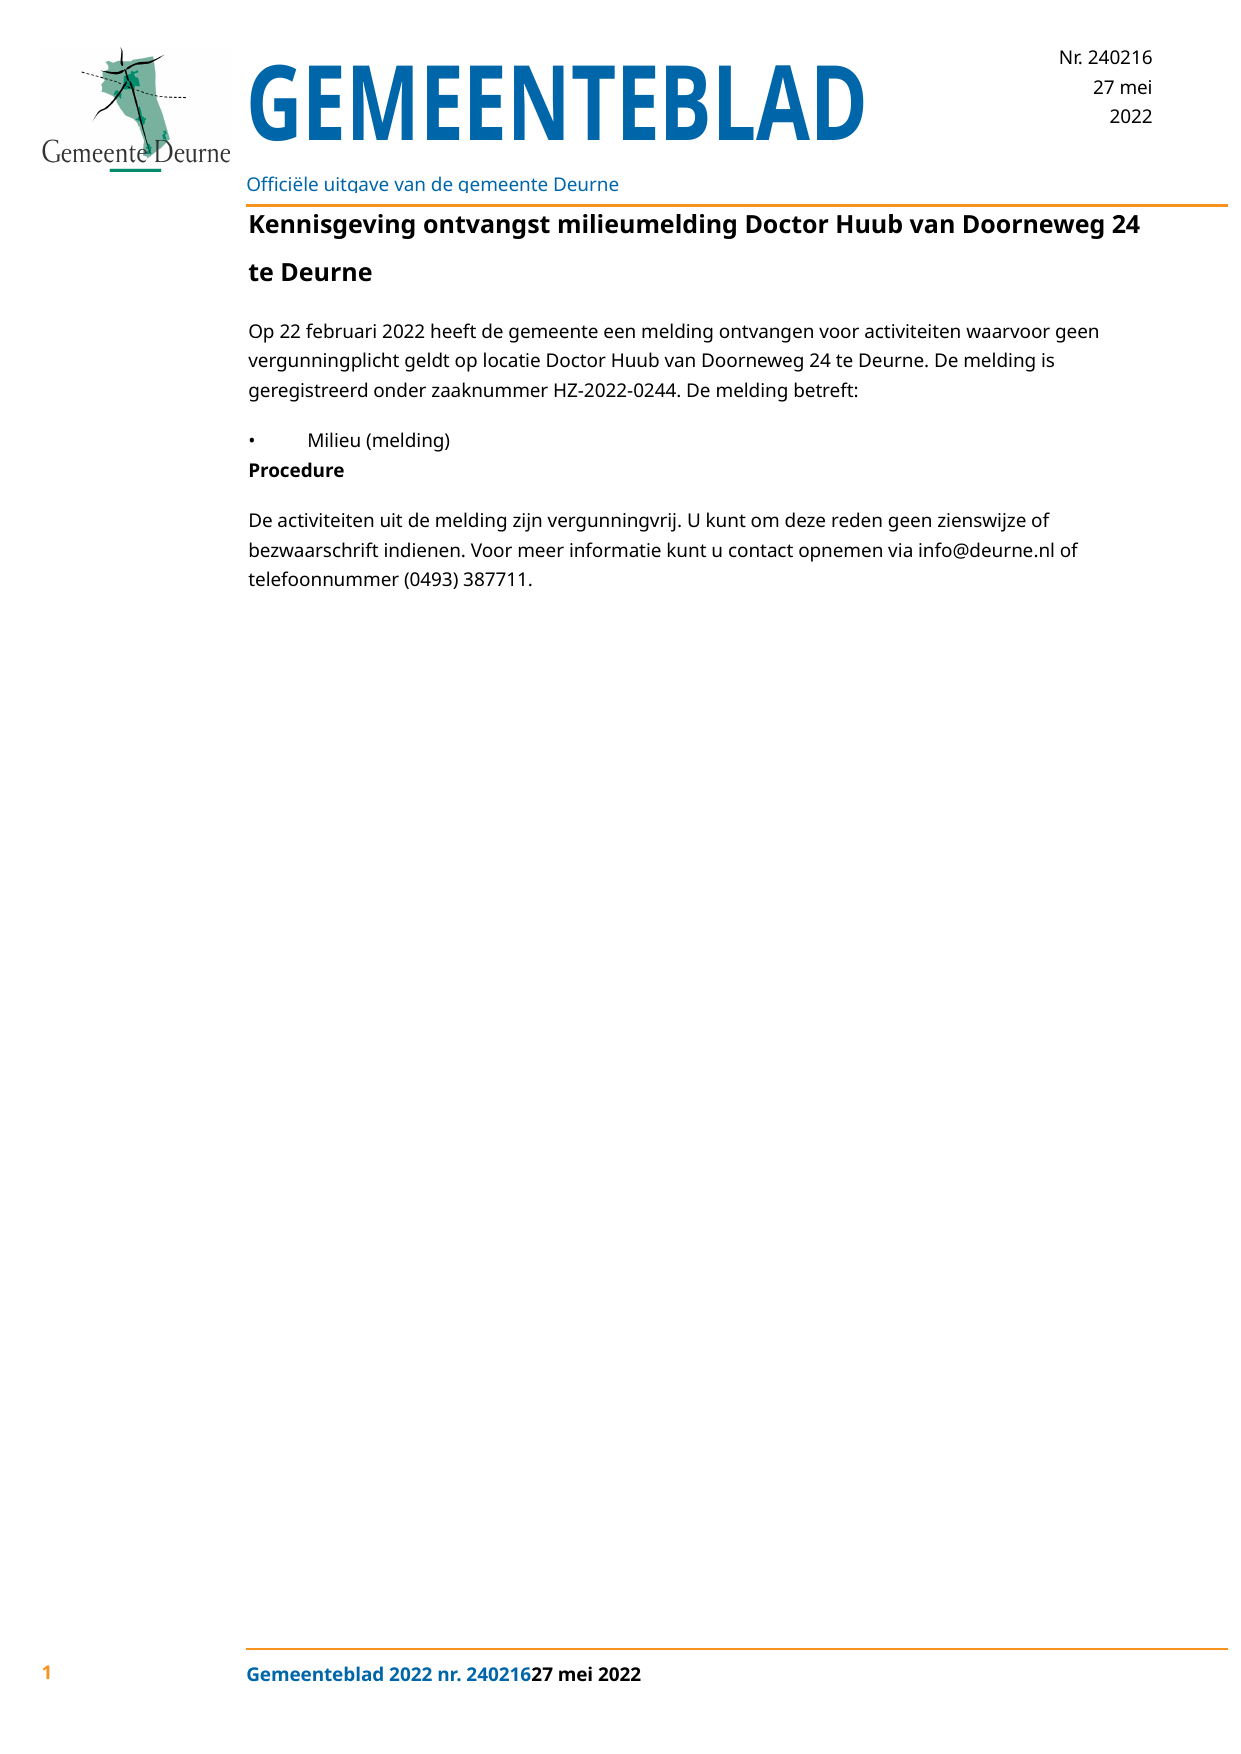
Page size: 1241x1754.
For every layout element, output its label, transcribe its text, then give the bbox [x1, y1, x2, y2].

text Procedure [248, 457, 1152, 483]
text Kennisgeving ontvangst milieumelding Doctor Huub van Doorneweg 24 te Deurne [248, 207, 1152, 288]
text Op 22 februari 2022 heeft de gemeente een melding ontvangen voor activiteiten waarvoor geen vergunningplicht geldt op locatie Doctor Huub van Doorneweg 24 te Deurne. De melding is geregistreerd onder zaaknummer HZ-2022-0244. De melding betreft: [248, 318, 1152, 403]
text De activiteiten uit de melding zijn vergunningvrij. U kunt om deze reden geen zienswijze of bezwaarschrift indienen. Voor meer informatie kunt u contact opnemen via info@deurne.nl of telefoonnummer (0493) 387711. [248, 507, 1152, 592]
list Milieu (melding) [248, 427, 1152, 453]
picture [41, 47, 231, 172]
